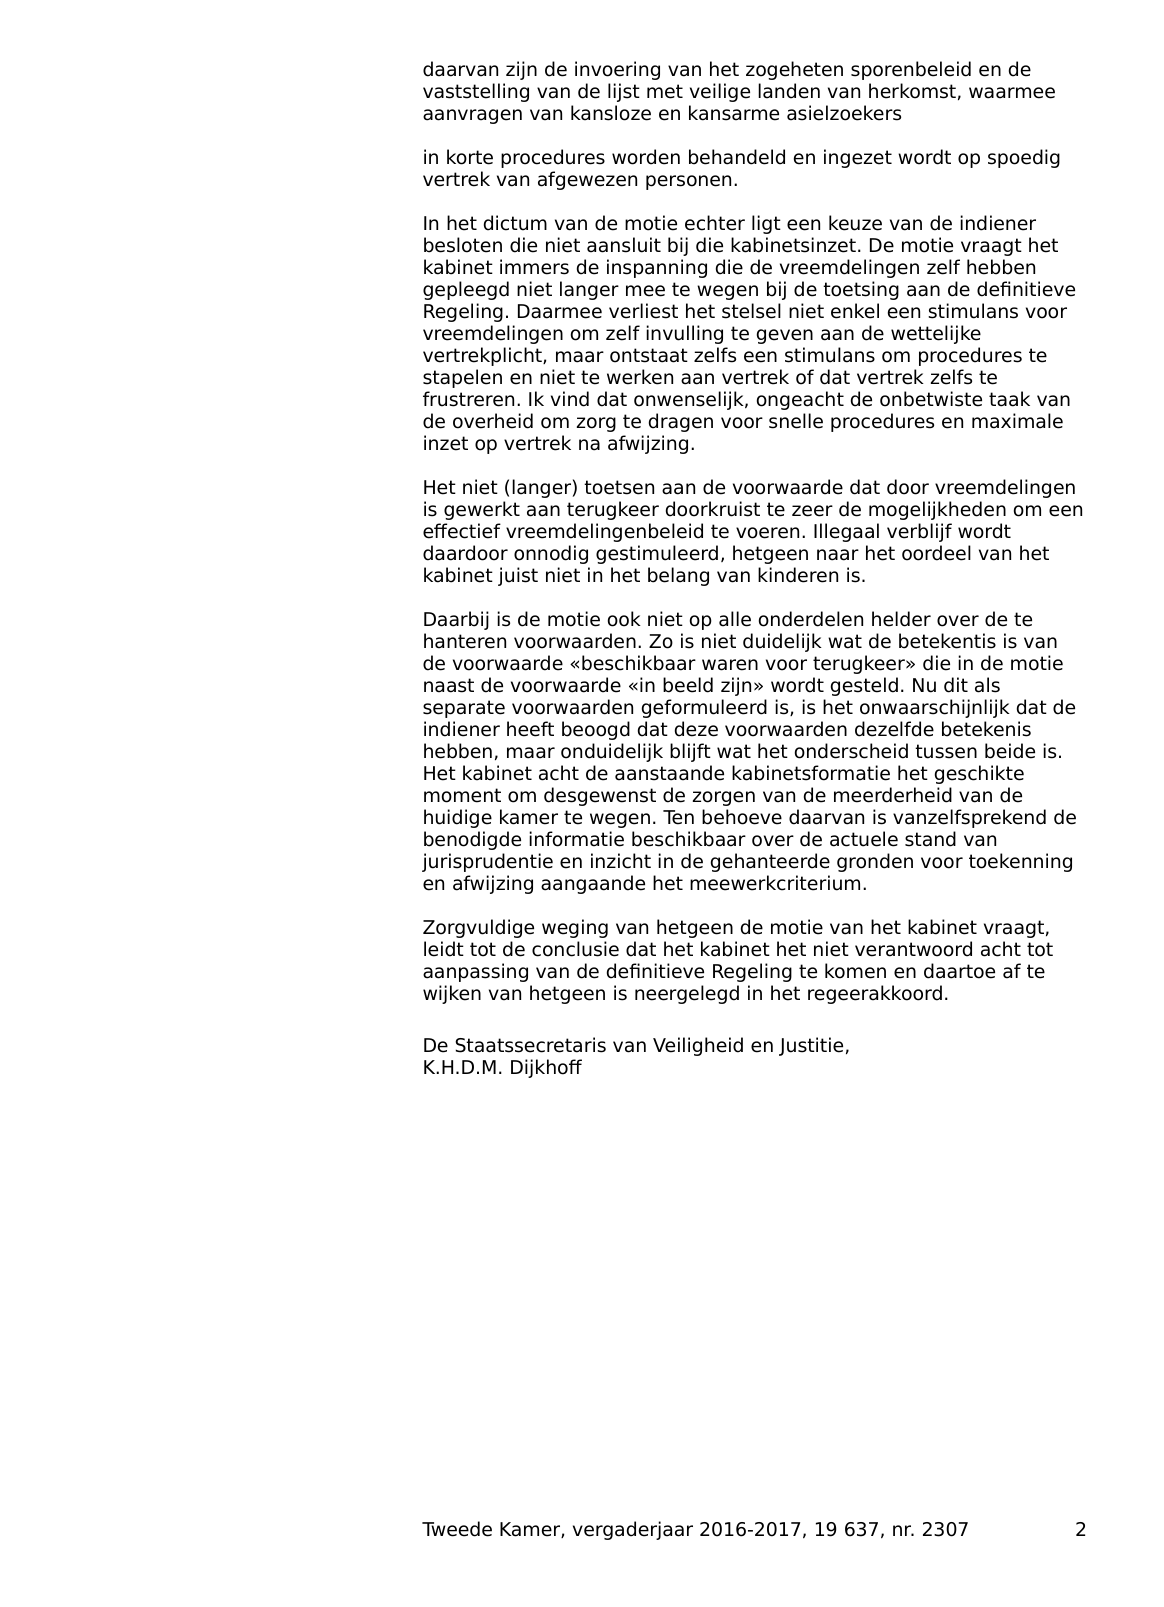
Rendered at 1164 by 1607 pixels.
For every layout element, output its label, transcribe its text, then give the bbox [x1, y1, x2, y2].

text Het niet (langer) toetsen aan de voorwaarde dat door vreemdelingen is gewerkt aan terugkeer doorkruist te zeer de mogelijkheden om een effectief vreemdelingenbeleid te voeren. Illegaal verblijf wordt daardoor onnodig gestimuleerd, hetgeen naar het oordeel van het kabinet juist niet in het belang van kinderen is. [422, 477, 1087, 587]
text in korte procedures worden behandeld en ingezet wordt op spoedig vertrek van afgewezen personen. [422, 147, 1087, 191]
text Zorgvuldige weging van hetgeen de motie van het kabinet vraagt, leidt tot de conclusie dat het kabinet het niet verantwoord acht tot aanpassing van de definitieve Regeling te komen en daartoe af te wijken van hetgeen is neergelegd in het regeerakkoord. [422, 917, 1087, 1005]
text In het dictum van de motie echter ligt een keuze van de indiener besloten die niet aansluit bij die kabinetsinzet. De motie vraagt het kabinet immers de inspanning die de vreemdelingen zelf hebben gepleegd niet langer mee te wegen bij de toetsing aan de definitieve Regeling. Daarmee verliest het stelsel niet enkel een stimulans voor vreemdelingen om zelf invulling te geven aan de wettelijke vertrekplicht, maar ontstaat zelfs een stimulans om procedures te stapelen en niet te werken aan vertrek of dat vertrek zelfs te frustreren. Ik vind dat onwenselijk, ongeacht de onbetwiste taak van de overheid om zorg te dragen voor snelle procedures en maximale inzet op vertrek na afwijzing. [422, 213, 1087, 455]
text Daarbij is de motie ook niet op alle onderdelen helder over de te hanteren voorwaarden. Zo is niet duidelijk wat de betekentis is van de voorwaarde «beschikbaar waren voor terugkeer» die in de motie naast de voorwaarde «in beeld zijn» wordt gesteld. Nu dit als separate voorwaarden geformuleerd is, is het onwaarschijnlijk dat de indiener heeft beoogd dat deze voorwaarden dezelfde betekenis hebben, maar onduidelijk blijft wat het onderscheid tussen beide is. Het kabinet acht de aanstaande kabinetsformatie het geschikte moment om desgewenst de zorgen van de meerderheid van de huidige kamer te wegen. Ten behoeve daarvan is vanzelfsprekend de benodigde informatie beschikbaar over de actuele stand van jurisprudentie en inzicht in de gehanteerde gronden voor toekenning en afwijzing aangaande het meewerkcriterium. [422, 609, 1087, 895]
text De Staatssecretaris van Veiligheid en Justitie, K.H.D.M. Dijkhoff [422, 1035, 1087, 1079]
text daarvan zijn de invoering van het zogeheten sporenbeleid en de vaststelling van de lijst met veilige landen van herkomst, waarmee aanvragen van kansloze en kansarme asielzoekers [422, 59, 1087, 125]
